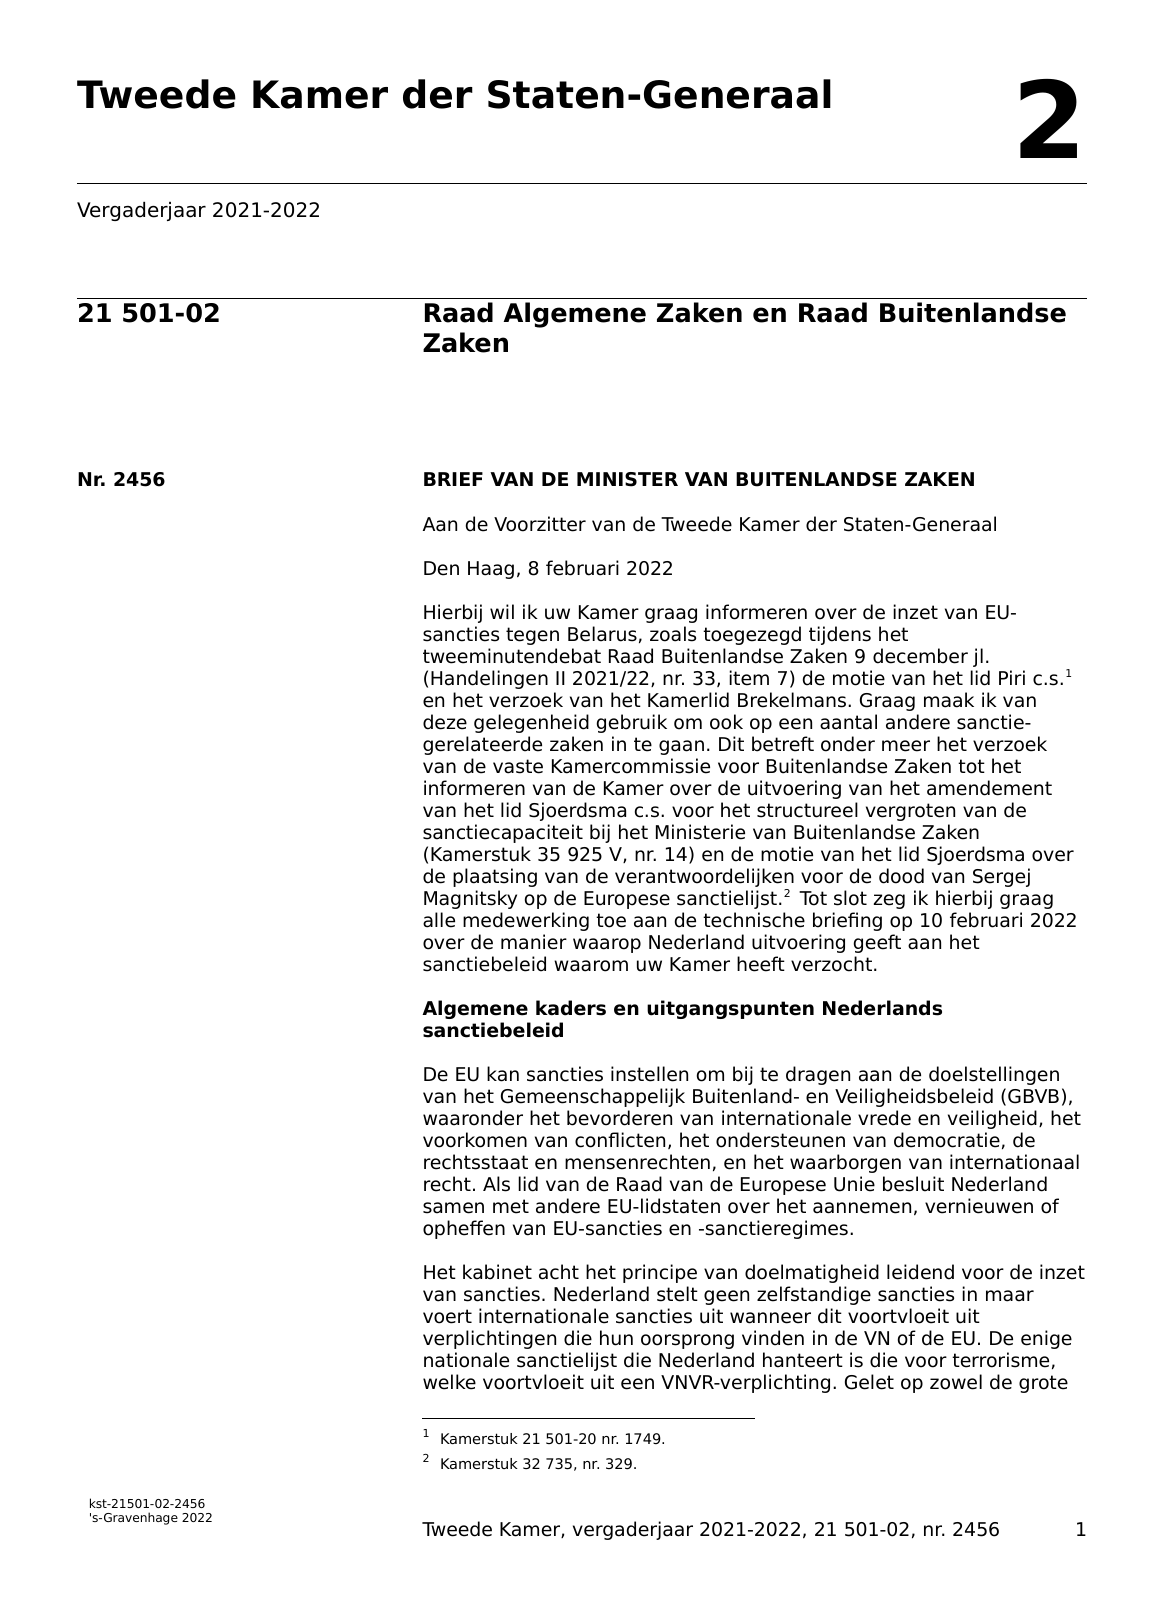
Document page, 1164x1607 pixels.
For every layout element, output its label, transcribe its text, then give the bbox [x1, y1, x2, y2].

subtitle Nr. 2456 BRIEF VAN DE MINISTER VAN BUITENLANDSE ZAKEN [77, 469, 1087, 491]
text Kamerstuk 21 501-20 nr. 1749. [422, 1427, 1087, 1449]
text Aan de Voorzitter van de Tweede Kamer der Staten-Generaal [422, 513, 1087, 536]
subtitle Algemene kaders en uitgangspunten Nederlands sanctiebeleid [422, 998, 1087, 1042]
subtitle 21 501-02 Raad Algemene Zaken en Raad Buitenlandse Zaken [77, 299, 1087, 358]
text kst-21501-02-2456 [88, 1497, 323, 1511]
text 's-Gravenhage 2022 [88, 1511, 323, 1525]
table_cell Vergaderjaar 2021-2022 [77, 184, 1087, 298]
text De EU kan sancties instellen om bij te dragen aan de doelstellingen van het Gemeenschappelijk Buitenland- en Veiligheidsbeleid (GBVB), waaronder het bevorderen van internationale vrede en veiligheid, het voorkomen van conflicten, het ondersteunen van democratie, de rechtsstaat en mensenrechten, en het waarborgen van internationaal recht. Als lid van de Raad van de Europese Unie besluit Nederland samen met andere EU-lidstaten over het aannemen, vernieuwen of opheffen van EU-sancties en -sanctieregimes. [422, 1064, 1087, 1240]
text Den Haag, 8 februari 2022 [422, 558, 1087, 580]
table_header Tweede Kamer der Staten-Generaal [77, 59, 886, 183]
text Kamerstuk 32 735, nr. 329. [422, 1452, 1087, 1474]
table_header 2 [886, 59, 1087, 183]
text Hierbij wil ik uw Kamer graag informeren over de inzet van EU-sancties tegen Belarus, zoals toegezegd tijdens het tweeminutendebat Raad Buitenlandse Zaken 9 december jl. (Handelingen II 2021/22, nr. 33, item 7) de motie van het lid Piri c.s. en het verzoek van het Kamerlid Brekelmans. Graag maak ik van deze gelegenheid gebruik om ook op een aantal andere sanctie-gerelateerde zaken in te gaan. Dit betreft onder meer het verzoek van de vaste Kamercommissie voor Buitenlandse Zaken tot het informeren van de Kamer over de uitvoering van het amendement van het lid Sjoerdsma c.s. voor het structureel vergroten van de sanctiecapaciteit bij het Ministerie van Buitenlandse Zaken (Kamerstuk 35 925 V, nr. 14) en de motie van het lid Sjoerdsma over de plaatsing van de verantwoordelijken voor de dood van Sergej Magnitsky op de Europese sanctielijst. Tot slot zeg ik hierbij graag alle medewerking toe aan de technische briefing op 10 februari 2022 over de manier waarop Nederland uitvoering geeft aan het sanctiebeleid waarom uw Kamer heeft verzocht. [422, 602, 1087, 976]
text Het kabinet acht het principe van doelmatigheid leidend voor de inzet van sancties. Nederland stelt geen zelfstandige sancties in maar voert internationale sancties uit wanneer dit voortvloeit uit verplichtingen die hun oorsprong vinden in de VN of de EU. De enige nationale sanctielijst die Nederland hanteert is die voor terrorisme, welke voortvloeit uit een VNVR-verplichting. Gelet op zowel de grote [422, 1262, 1087, 1394]
